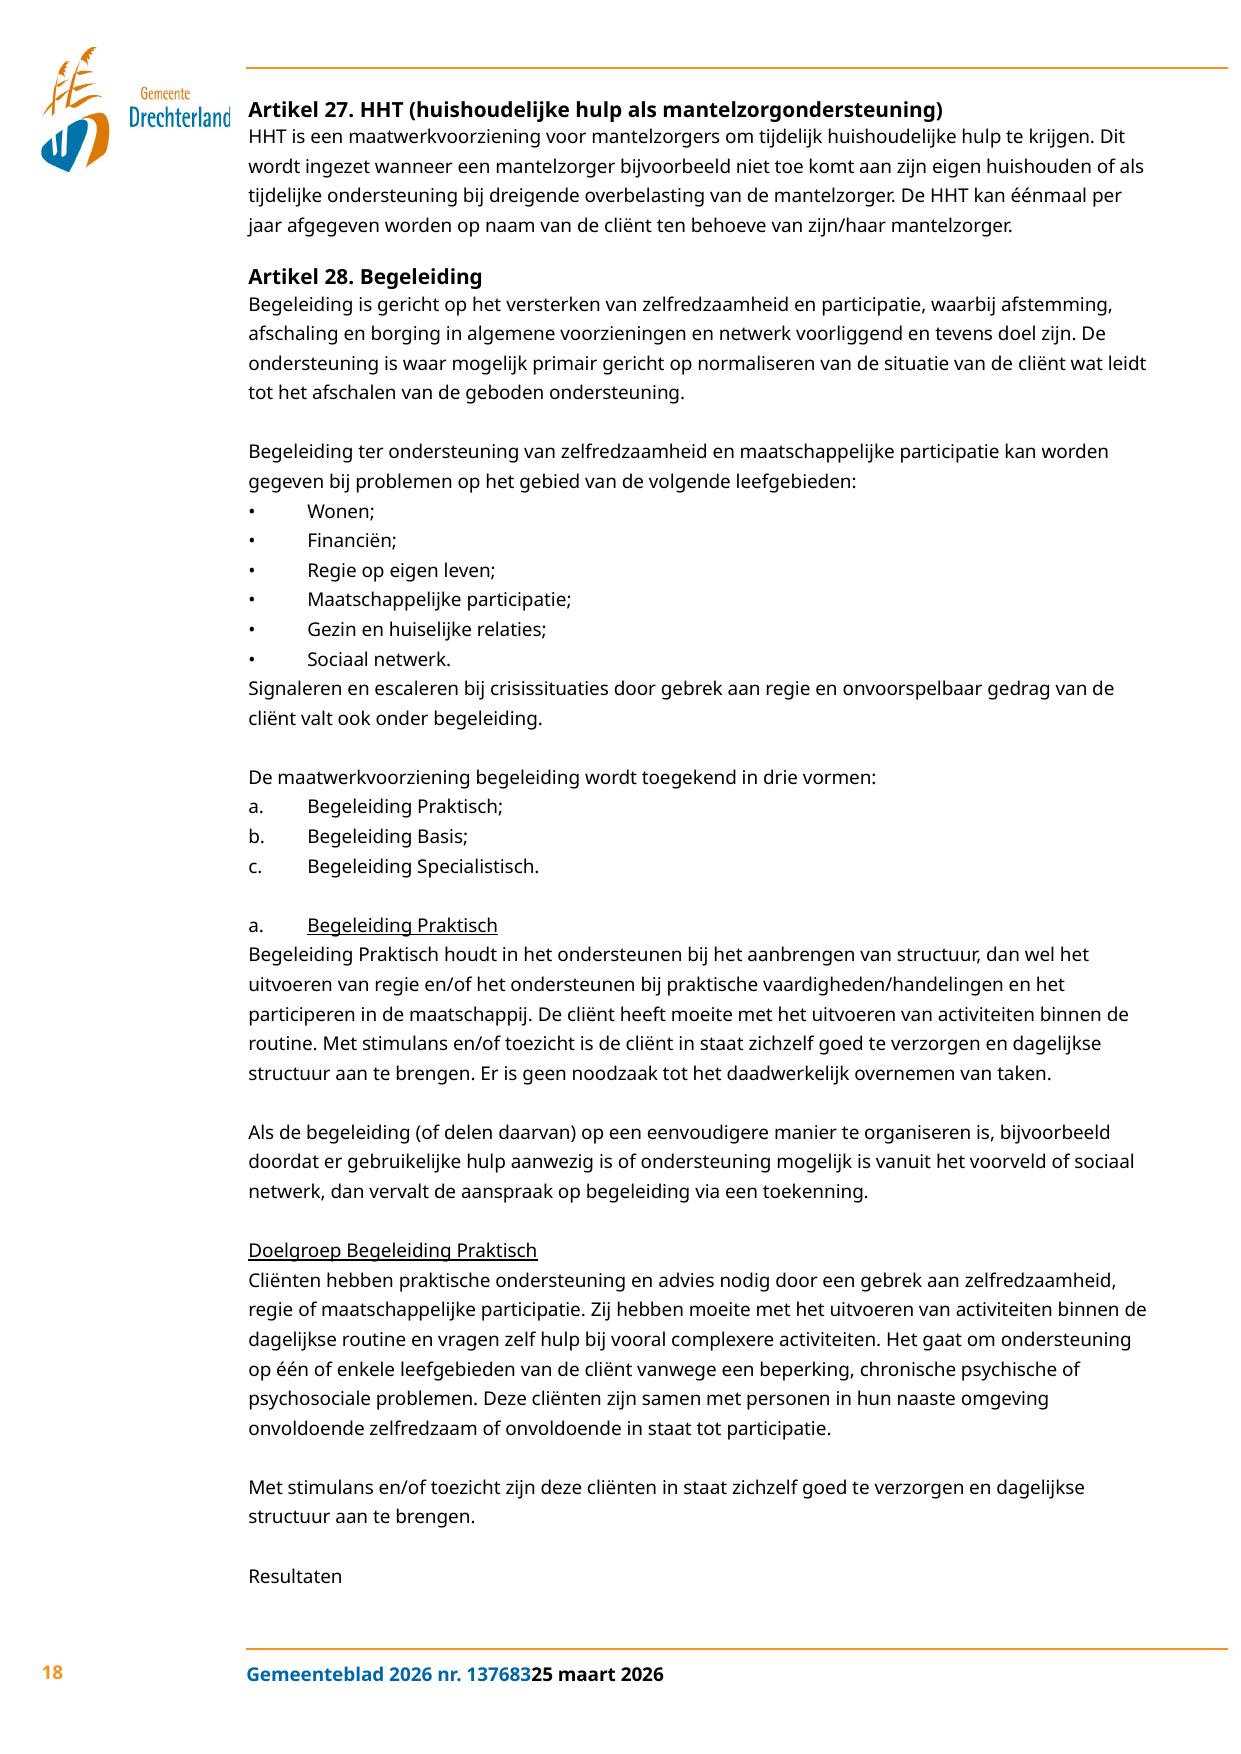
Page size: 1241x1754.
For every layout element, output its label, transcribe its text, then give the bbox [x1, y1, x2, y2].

list Begeleiding Specialistisch. [248, 853, 1152, 879]
list Begeleiding Praktisch; [248, 794, 1152, 819]
text Artikel 27. HHT (huishoudelijke hulp als mantelzorgondersteuning) [248, 95, 1152, 123]
list Gezin en huiselijke relaties; [248, 616, 1152, 642]
text Signaleren en escaleren bij crisissituaties door gebrek aan regie en onvoorspelbaar gedrag van de cliënt valt ook onder begeleiding. [248, 675, 1152, 731]
text Met stimulans en/of toezicht zijn deze cliënten in staat zichzelf goed te verzorgen en dagelijkse structuur aan te brengen. [248, 1474, 1152, 1529]
text Doelgroep Begeleiding Praktisch [248, 1237, 1152, 1263]
text Begeleiding ter ondersteuning van zelfredzaamheid en maatschappelijke participatie kan worden gegeven bij problemen op het gebied van de volgende leefgebieden: [248, 439, 1152, 494]
text Cliënten hebben praktische ondersteuning en advies nodig door een gebrek aan zelfredzaamheid, regie of maatschappelijke participatie. Zij hebben moeite met het uitvoeren van activiteiten binnen de dagelijkse routine en vragen zelf hulp bij vooral complexere activiteiten. Het gaat om ondersteuning op één of enkele leefgebieden van de cliënt vanwege een beperking, chronische psychische of psychosociale problemen. Deze cliënten zijn samen met personen in hun naaste omgeving onvoldoende zelfredzaam of onvoldoende in staat tot participatie. [248, 1267, 1152, 1441]
picture [41, 47, 231, 172]
picture [41, 158, 64, 172]
text De maatwerkvoorziening begeleiding wordt toegekend in drie vormen: [248, 764, 1152, 790]
list Begeleiding Basis; [248, 823, 1152, 849]
list Regie op eigen leven; [248, 557, 1152, 583]
list Sociaal netwerk. [248, 646, 1152, 672]
text Als de begeleiding (of delen daarvan) op een eenvoudigere manier te organiseren is, bijvoorbeeld doordat er gebruikelijke hulp aanwezig is of ondersteuning mogelijk is vanuit het voorveld of sociaal netwerk, dan vervalt de aanspraak op begeleiding via een toekenning. [248, 1119, 1152, 1204]
picture [226, 115, 231, 124]
list Maatschappelijke participatie; [248, 587, 1152, 612]
text Resultaten [248, 1563, 1152, 1589]
text HHT is een maatwerkvoorziening voor mantelzorgers om tijdelijk huishoudelijke hulp te krijgen. Dit wordt ingezet wanneer een mantelzorger bijvoorbeeld niet toe komt aan zijn eigen huishouden of als tijdelijke ondersteuning bij dreigende overbelasting van de mantelzorger. De HHT kan éénmaal per jaar afgegeven worden op naam van de cliënt ten behoeve van zijn/haar mantelzorger. [248, 123, 1152, 238]
text Begeleiding Praktisch houdt in het ondersteunen bij het aanbrengen van structuur, dan wel het uitvoeren van regie en/of het ondersteunen bij praktische vaardigheden/handelingen en het participeren in de maatschappij. De cliënt heeft moeite met het uitvoeren van activiteiten binnen de routine. Met stimulans en/of toezicht is de cliënt in staat zichzelf goed te verzorgen en dagelijkse structuur aan te brengen. Er is geen noodzaak tot het daadwerkelijk overnemen van taken. [248, 942, 1152, 1086]
list Begeleiding Praktisch [248, 912, 1152, 938]
text Begeleiding is gericht op het versterken van zelfredzaamheid en participatie, waarbij afstemming, afschaling en borging in algemene voorzieningen en netwerk voorliggend en tevens doel zijn. De ondersteuning is waar mogelijk primair gericht op normaliseren van de situatie van de cliënt wat leidt tot het afschalen van de geboden ondersteuning. [248, 291, 1152, 405]
list Wonen; [248, 498, 1152, 524]
list Financiën; [248, 527, 1152, 553]
text Artikel 28. Begeleiding [248, 262, 1152, 291]
